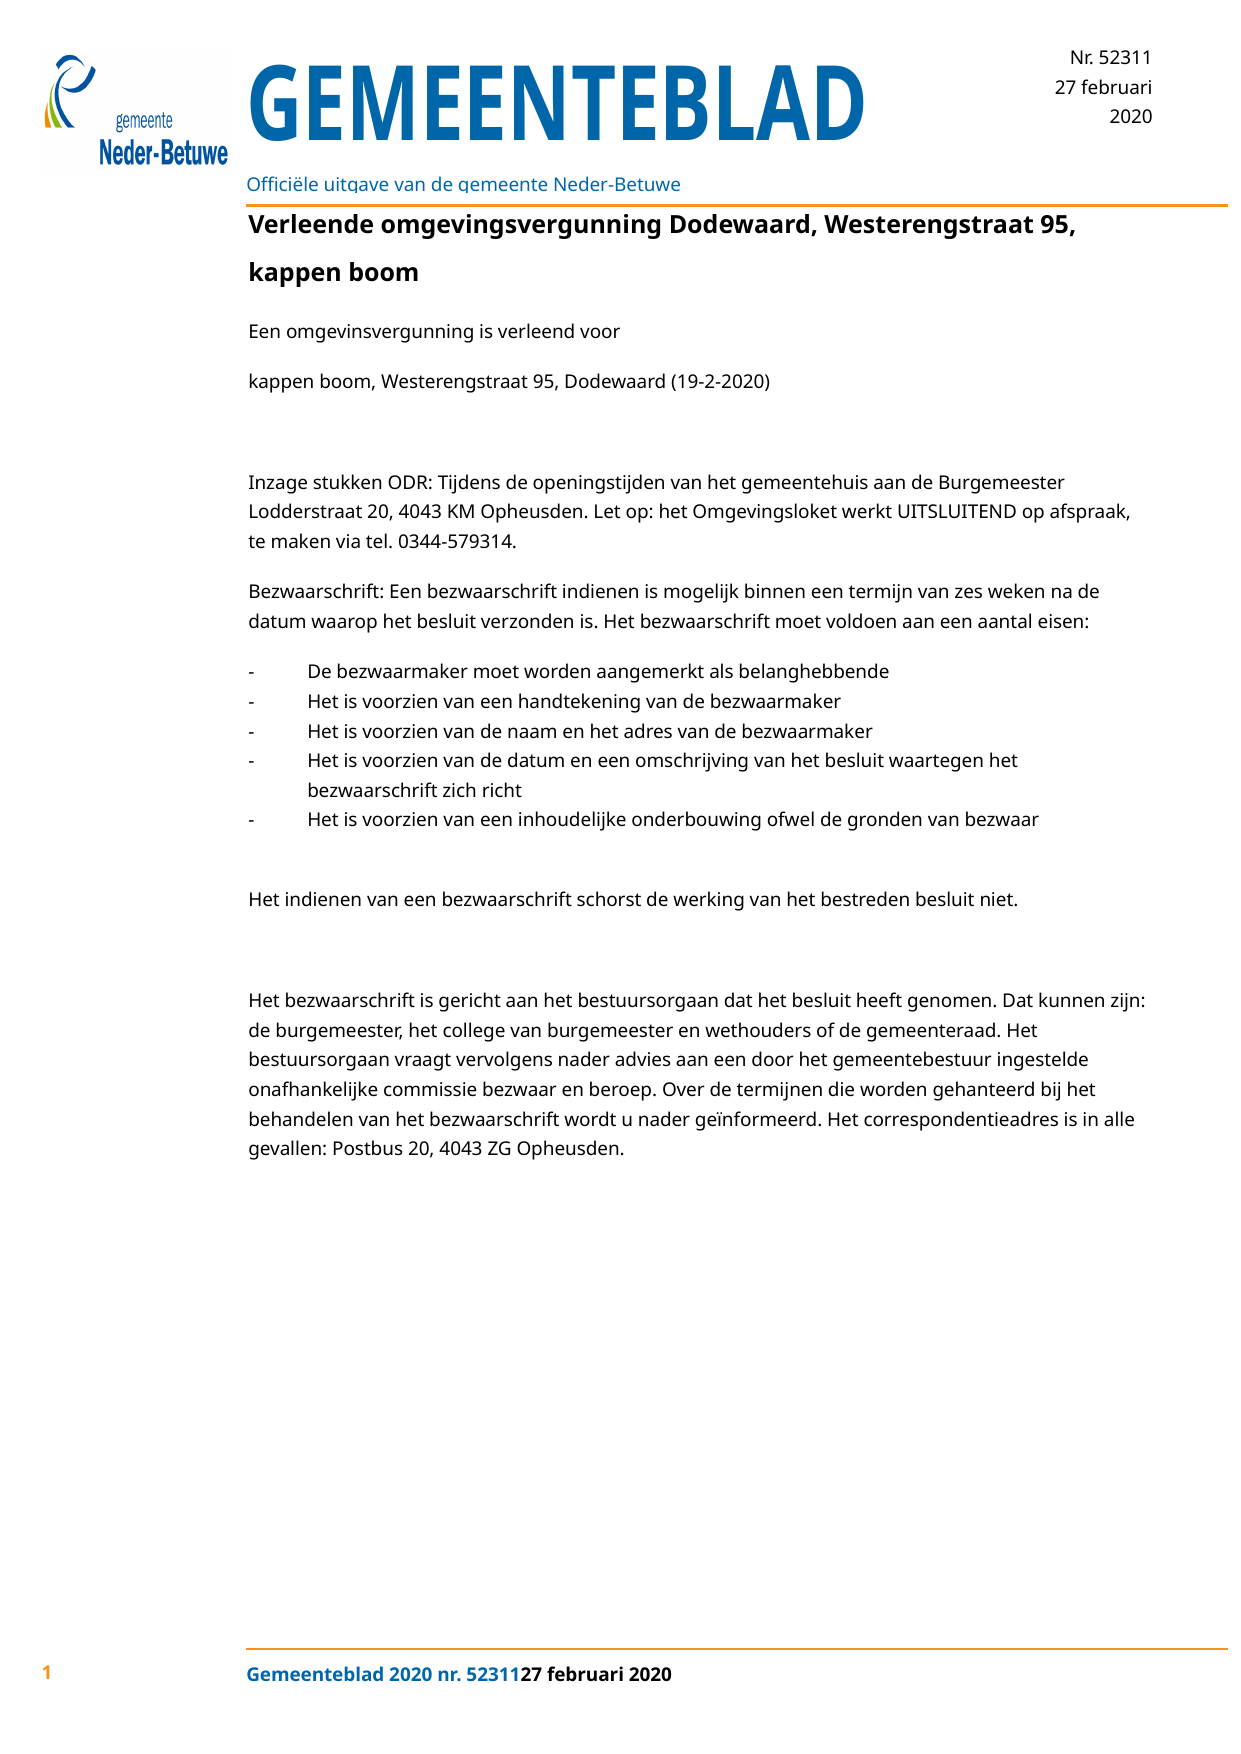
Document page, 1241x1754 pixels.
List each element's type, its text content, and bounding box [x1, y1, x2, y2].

text Inzage stukken ODR: Tijdens de openingstijden van het gemeentehuis aan de Burgemeester Lodderstraat 20, 4043 KM Opheusden. Let op: het Omgevingsloket werkt UITSLUITEND op afspraak, te maken via tel. 0344-579314. [248, 469, 1152, 554]
text Het indienen van een bezwaarschrift schorst de werking van het bestreden besluit niet. [248, 887, 1152, 912]
text Verleende omgevingsvergunning Dodewaard, Westerengstraat 95, kappen boom [248, 207, 1152, 288]
list Het is voorzien van een inhoudelijke onderbouwing ofwel de gronden van bezwaar [248, 807, 1152, 832]
list Het is voorzien van de naam en het adres van de bezwaarmaker [248, 718, 1152, 744]
list De bezwaarmaker moet worden aangemerkt als belanghebbende [248, 659, 1152, 684]
text kappen boom, Westerengstraat 95, Dodewaard (19-2-2020) [248, 368, 1152, 394]
picture [41, 47, 231, 172]
text Het bezwaarschrift is gericht aan het bestuursorgaan dat het besluit heeft genomen. Dat kunnen zijn: de burgemeester, het college van burgemeester en wethouders of de gemeenteraad. Het bestuursorgaan vraagt vervolgens nader advies aan een door het gemeentebestuur ingestelde onafhankelijke commissie bezwaar en beroep. Over de termijnen die worden gehanteerd bij het behandelen van het bezwaarschrift wordt u nader geïnformeerd. Het correspondentieadres is in alle gevallen: Postbus 20, 4043 ZG Opheusden. [248, 987, 1152, 1161]
list Het is voorzien van de datum en een omschrijving van het besluit waartegen het bezwaarschrift zich richt [248, 747, 1152, 803]
text Bezwaarschrift: Een bezwaarschrift indienen is mogelijk binnen een termijn van zes weken na de datum waarop het besluit verzonden is. Het bezwaarschrift moet voldoen aan een aantal eisen: [248, 579, 1152, 634]
list Het is voorzien van een handtekening van de bezwaarmaker [248, 688, 1152, 714]
text Een omgevinsvergunning is verleend voor [248, 318, 1152, 344]
